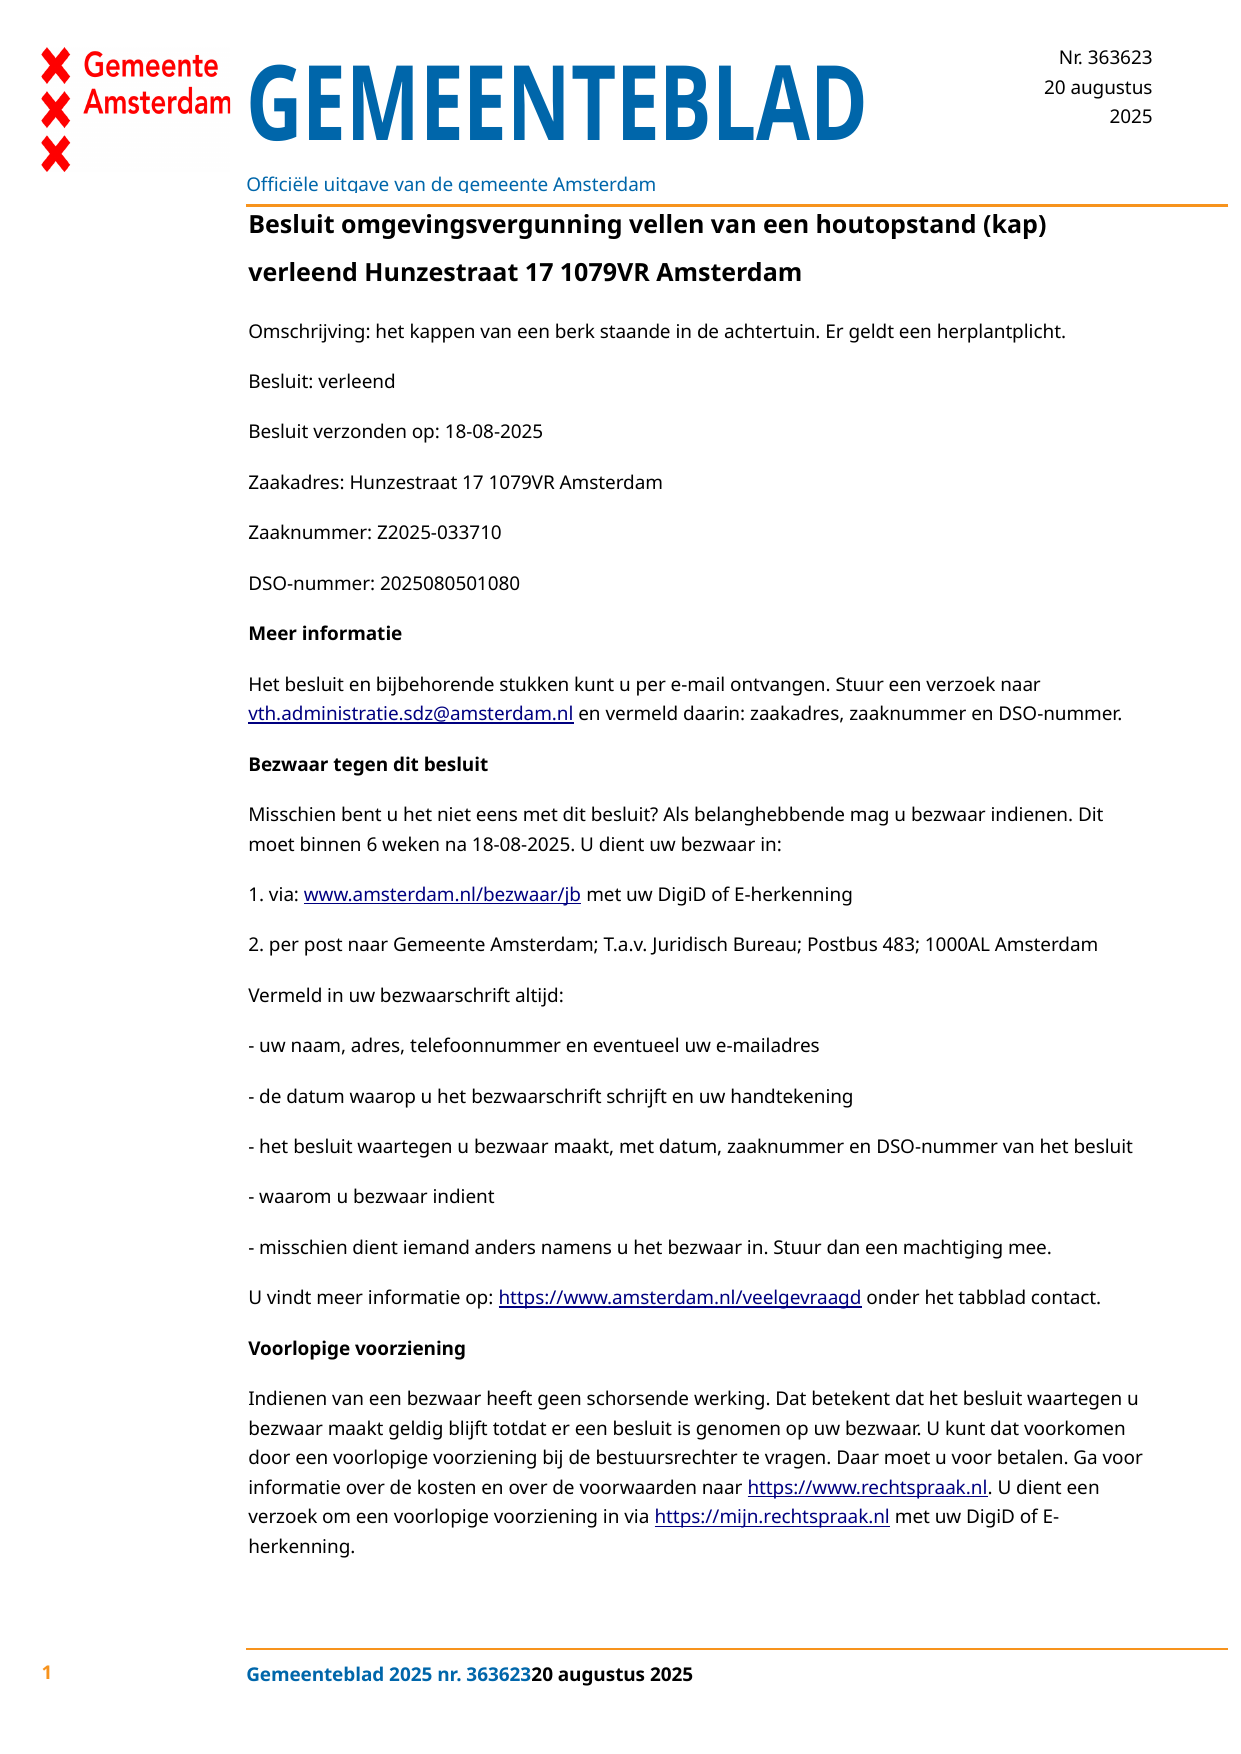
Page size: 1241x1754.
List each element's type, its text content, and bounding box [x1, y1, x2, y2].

text Bezwaar tegen dit besluit [248, 751, 1152, 777]
text Besluit omgevingsvergunning vellen van een houtopstand (kap) verleend Hunzestraat 17 1079VR Amsterdam [248, 207, 1152, 288]
text Meer informatie [248, 620, 1152, 646]
text DSO-nummer: 2025080501080 [248, 570, 1152, 596]
text Omschrijving: het kappen van een berk staande in de achtertuin. Er geldt een herplantplicht. [248, 318, 1152, 344]
text Vermeld in uw bezwaarschrift altijd: [248, 982, 1152, 1008]
text - het besluit waartegen u bezwaar maakt, met datum, zaaknummer en DSO-nummer van het besluit [248, 1133, 1152, 1159]
picture [41, 47, 231, 172]
text - uw naam, adres, telefoonnummer en eventueel uw e-mailadres [248, 1032, 1152, 1058]
text Indienen van een bezwaar heeft geen schorsende werking. Dat betekent dat het besluit waartegen u bezwaar maakt geldig blijft totdat er een besluit is genomen op uw bezwaar. U kunt dat voorkomen door een voorlopige voorziening bij de bestuursrechter te vragen. Daar moet u voor betalen. Ga voor informatie over de kosten en over de voorwaarden naar https://www.rechtspraak.nl. U dient een verzoek om een voorlopige voorziening in via https://mijn.rechtspraak.nl met uw DigiD of E-herkenning. [248, 1385, 1152, 1559]
text 2. per post naar Gemeente Amsterdam; T.a.v. Juridisch Bureau; Postbus 483; 1000AL Amsterdam [248, 932, 1152, 957]
text Misschien bent u het niet eens met dit besluit? Als belanghebbende mag u bezwaar indienen. Dit moet binnen 6 weken na 18-08-2025. U dient uw bezwaar in: [248, 801, 1152, 857]
text Besluit: verleend [248, 368, 1152, 394]
text - de datum waarop u het bezwaarschrift schrijft en uw handtekening [248, 1083, 1152, 1109]
text - misschien dient iemand anders namens u het bezwaar in. Stuur dan een machtiging mee. [248, 1234, 1152, 1260]
text Zaakadres: Hunzestraat 17 1079VR Amsterdam [248, 469, 1152, 495]
text - waarom u bezwaar indient [248, 1184, 1152, 1209]
text Voorlopige voorziening [248, 1335, 1152, 1361]
text U vindt meer informatie op: https://www.amsterdam.nl/veelgevraagd onder het tabblad contact. [248, 1284, 1152, 1310]
text Het besluit en bijbehorende stukken kunt u per e-mail ontvangen. Stuur een verzoek naar vth.administratie.sdz@amsterdam.nl en vermeld daarin: zaakadres, zaaknummer en DSO-nummer. [248, 671, 1152, 726]
text Besluit verzonden op: 18-08-2025 [248, 419, 1152, 444]
text 1. via: www.amsterdam.nl/bezwaar/jb met uw DigiD of E-herkenning [248, 881, 1152, 907]
text Zaaknummer: Z2025-033710 [248, 519, 1152, 545]
